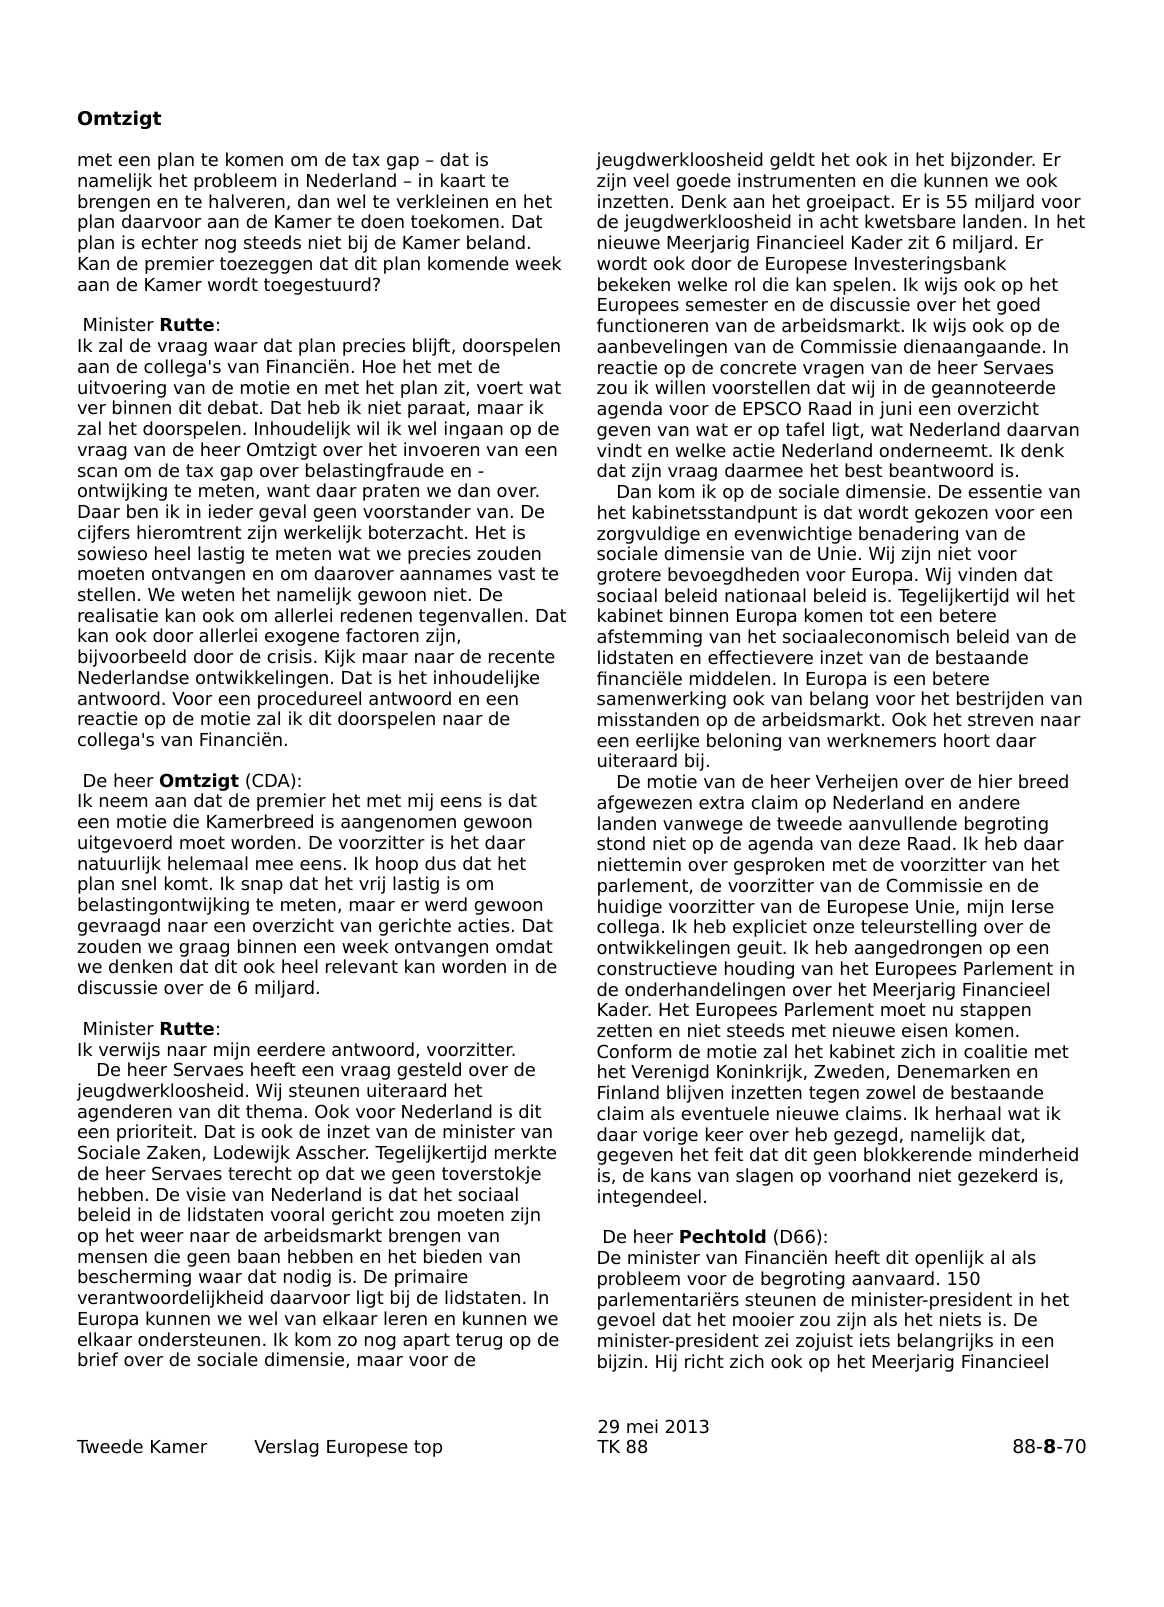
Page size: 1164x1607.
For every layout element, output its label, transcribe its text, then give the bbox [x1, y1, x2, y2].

text met een plan te komen om de tax gap – dat is namelijk het probleem in Nederland – in kaart te brengen en te halveren, dan wel te verkleinen en het plan daarvoor aan de Kamer te doen toekomen. Dat plan is echter nog steeds niet bij de Kamer beland. Kan de premier toezeggen dat dit plan komende week aan de Kamer wordt toegestuurd? [77, 150, 567, 295]
text jeugdwerkloosheid geldt het ook in het bijzonder. Er zijn veel goede instrumenten en die kunnen we ook inzetten. Denk aan het groeipact. Er is 55 miljard voor de jeugdwerkloosheid in acht kwetsbare landen. In het nieuwe Meerjarig Financieel Kader zit 6 miljard. Er wordt ook door de Europese Investeringsbank bekeken welke rol die kan spelen. Ik wijs ook op het Europees semester en de discussie over het goed functioneren van de arbeidsmarkt. Ik wijs ook op de aanbevelingen van de Commissie dienaangaande. In reactie op de concrete vragen van de heer Servaes zou ik willen voorstellen dat wij in de geannoteerde agenda voor de EPSCO Raad in juni een overzicht geven van wat er op tafel ligt, wat Nederland daarvan vindt en welke actie Nederland onderneemt. Ik denk dat zijn vraag daarmee het best beantwoord is. [596, 150, 1087, 482]
text Ik zal de vraag waar dat plan precies blijft, doorspelen aan de collega's van Financiën. Hoe het met de uitvoering van de motie en met het plan zit, voert wat ver binnen dit debat. Dat heb ik niet paraat, maar ik zal het doorspelen. Inhoudelijk wil ik wel ingaan op de vraag van de heer Omtzigt over het invoeren van een scan om de tax gap over belastingfraude en -ontwijking te meten, want daar praten we dan over. Daar ben ik in ieder geval geen voorstander van. De cijfers hieromtrent zijn werkelijk boterzacht. Het is sowieso heel lastig te meten wat we precies zouden moeten ontvangen en om daarover aannames vast te stellen. We weten het namelijk gewoon niet. De realisatie kan ook om allerlei redenen tegenvallen. Dat kan ook door allerlei exogene factoren zijn, bijvoorbeeld door de crisis. Kijk maar naar de recente Nederlandse ontwikkelingen. Dat is het inhoudelijke antwoord. Voor een procedureel antwoord en een reactie op de motie zal ik dit doorspelen naar de collega's van Financiën. [77, 336, 567, 751]
text De motie van de heer Verheijen over de hier breed afgewezen extra claim op Nederland en andere landen vanwege de tweede aanvullende begroting stond niet op de agenda van deze Raad. Ik heb daar niettemin over gesproken met de voorzitter van het parlement, de voorzitter van de Commissie en de huidige voorzitter van de Europese Unie, mijn Ierse collega. Ik heb expliciet onze teleurstelling over de ontwikkelingen geuit. Ik heb aangedrongen op een constructieve houding van het Europees Parlement in de onderhandelingen over het Meerjarig Financieel Kader. Het Europees Parlement moet nu stappen zetten en niet steeds met nieuwe eisen komen. Conform de motie zal het kabinet zich in coalitie met het Verenigd Koninkrijk, Zweden, Denemarken en Finland blijven inzetten tegen zowel de bestaande claim als eventuele nieuwe claims. Ik herhaal wat ik daar vorige keer over heb gezegd, namelijk dat, gegeven het feit dat dit geen blokkerende minderheid is, de kans van slagen op voorhand niet gezekerd is, integendeel. [596, 772, 1087, 1207]
text Ik neem aan dat de premier het met mij eens is dat een motie die Kamerbreed is aangenomen gewoon uitgevoerd moet worden. De voorzitter is het daar natuurlijk helemaal mee eens. Ik hoop dus dat het plan snel komt. Ik snap dat het vrij lastig is om belastingontwijking te meten, maar er werd gewoon gevraagd naar een overzicht van gerichte acties. Dat zouden we graag binnen een week ontvangen omdat we denken dat dit ook heel relevant kan worden in de discussie over de 6 miljard. [77, 791, 567, 999]
text De heer Servaes heeft een vraag gesteld over de jeugdwerkloosheid. Wij steunen uiteraard het agenderen van dit thema. Ook voor Nederland is dit een prioriteit. Dat is ook de inzet van de minister van Sociale Zaken, Lodewijk Asscher. Tegelijkertijd merkte de heer Servaes terecht op dat we geen toverstokje hebben. De visie van Nederland is dat het sociaal beleid in de lidstaten vooral gericht zou moeten zijn op het weer naar de arbeidsmarkt brengen van mensen die geen baan hebben en het bieden van bescherming waar dat nodig is. De primaire verantwoordelijkheid daarvoor ligt bij de lidstaten. In Europa kunnen we wel van elkaar leren en kunnen we elkaar ondersteunen. Ik kom zo nog apart terug op de brief over de sociale dimensie, maar voor de [77, 1060, 567, 1371]
text Minister Rutte: [77, 1019, 567, 1039]
text Minister Rutte: [77, 315, 567, 336]
text De heer Omtzigt (CDA): [77, 771, 567, 791]
text De minister van Financiën heeft dit openlijk al als probleem voor de begroting aanvaard. 150 parlementariërs steunen de minister-president in het gevoel dat het mooier zou zijn als het niets is. De minister-president zei zojuist iets belangrijks in een bijzin. Hij richt zich ook op het Meerjarig Financieel [596, 1248, 1087, 1372]
text Dan kom ik op de sociale dimensie. De essentie van het kabinetsstandpunt is dat wordt gekozen voor een zorgvuldige en evenwichtige benadering van de sociale dimensie van de Unie. Wij zijn niet voor grotere bevoegdheden voor Europa. Wij vinden dat sociaal beleid nationaal beleid is. Tegelijkertijd wil het kabinet binnen Europa komen tot een betere afstemming van het sociaaleconomisch beleid van de lidstaten en effectievere inzet van de bestaande financiële middelen. In Europa is een betere samenwerking ook van belang voor het bestrijden van misstanden op de arbeidsmarkt. Ook het streven naar een eerlijke beloning van werknemers hoort daar uiteraard bij. [596, 482, 1087, 772]
text De heer Pechtold (D66): [596, 1227, 1087, 1248]
text Ik verwijs naar mijn eerdere antwoord, voorzitter. [77, 1039, 567, 1060]
